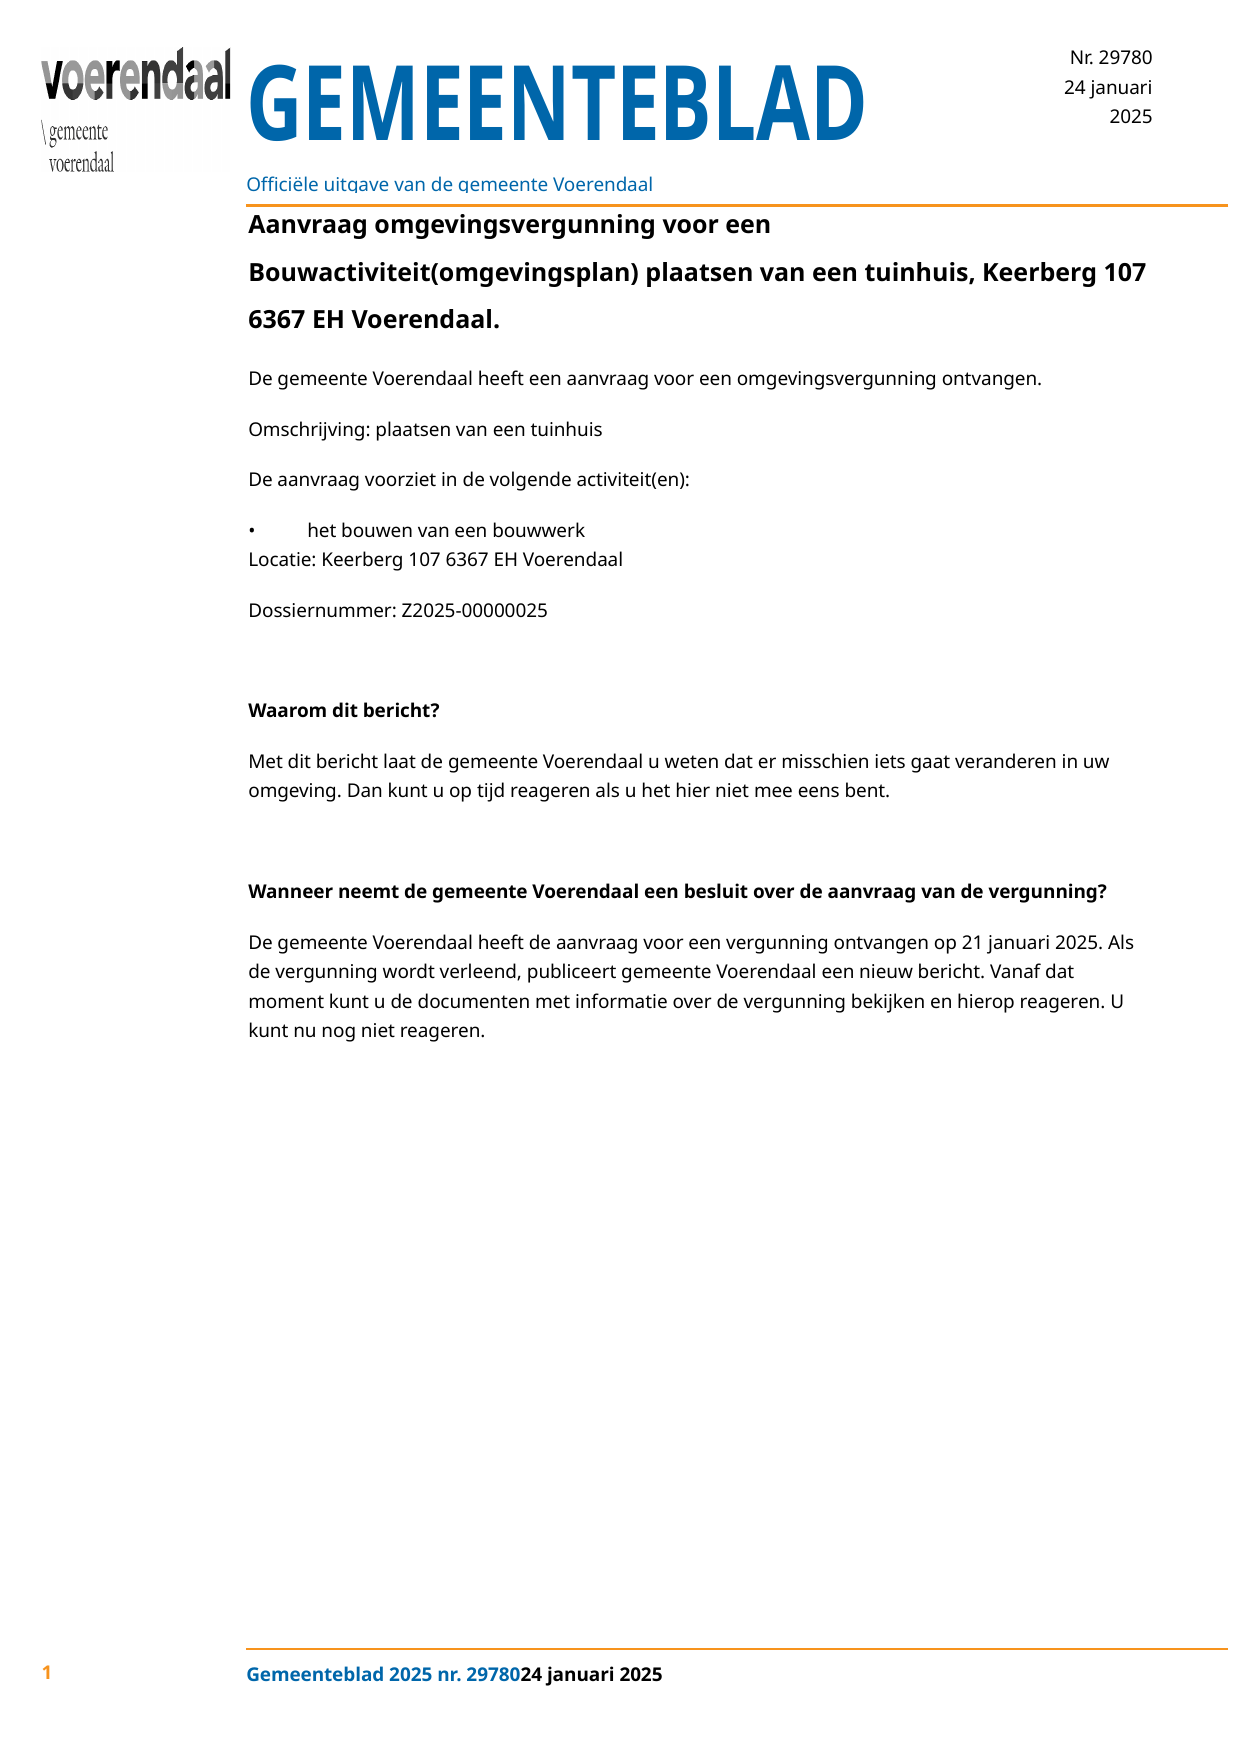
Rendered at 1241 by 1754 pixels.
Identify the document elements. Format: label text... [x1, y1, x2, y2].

picture [41, 47, 231, 172]
text De gemeente Voerendaal heeft een aanvraag voor een omgevingsvergunning ontvangen. [248, 366, 1152, 391]
text Omschrijving: plaatsen van een tuinhuis [248, 416, 1152, 442]
text Met dit bericht laat de gemeente Voerendaal u weten dat er misschien iets gaat veranderen in uw omgeving. Dan kunt u op tijd reageren als u het hier niet mee eens bent. [248, 748, 1152, 803]
text Locatie: Keerberg 107 6367 EH Voerendaal [248, 546, 1152, 572]
text De gemeente Voerendaal heeft de aanvraag voor een vergunning ontvangen op 21 januari 2025. Als de vergunning wordt verleend, publiceert gemeente Voerendaal een nieuw bericht. Vanaf dat moment kunt u de documenten met informatie over de vergunning bekijken en hierop reageren. U kunt nu nog niet reageren. [248, 929, 1152, 1043]
text De aanvraag voorziet in de volgende activiteit(en): [248, 466, 1152, 492]
text Dossiernummer: Z2025-00000025 [248, 597, 1152, 622]
text Wanneer neemt de gemeente Voerendaal een besluit over de aanvraag van de vergunning? [248, 878, 1152, 904]
text Aanvraag omgevingsvergunning voor een Bouwactiviteit(omgevingsplan) plaatsen van een tuinhuis, Keerberg 107 6367 EH Voerendaal. [248, 207, 1152, 336]
list het bouwen van een bouwwerk [248, 517, 1152, 542]
text Waarom dit bericht? [248, 698, 1152, 723]
